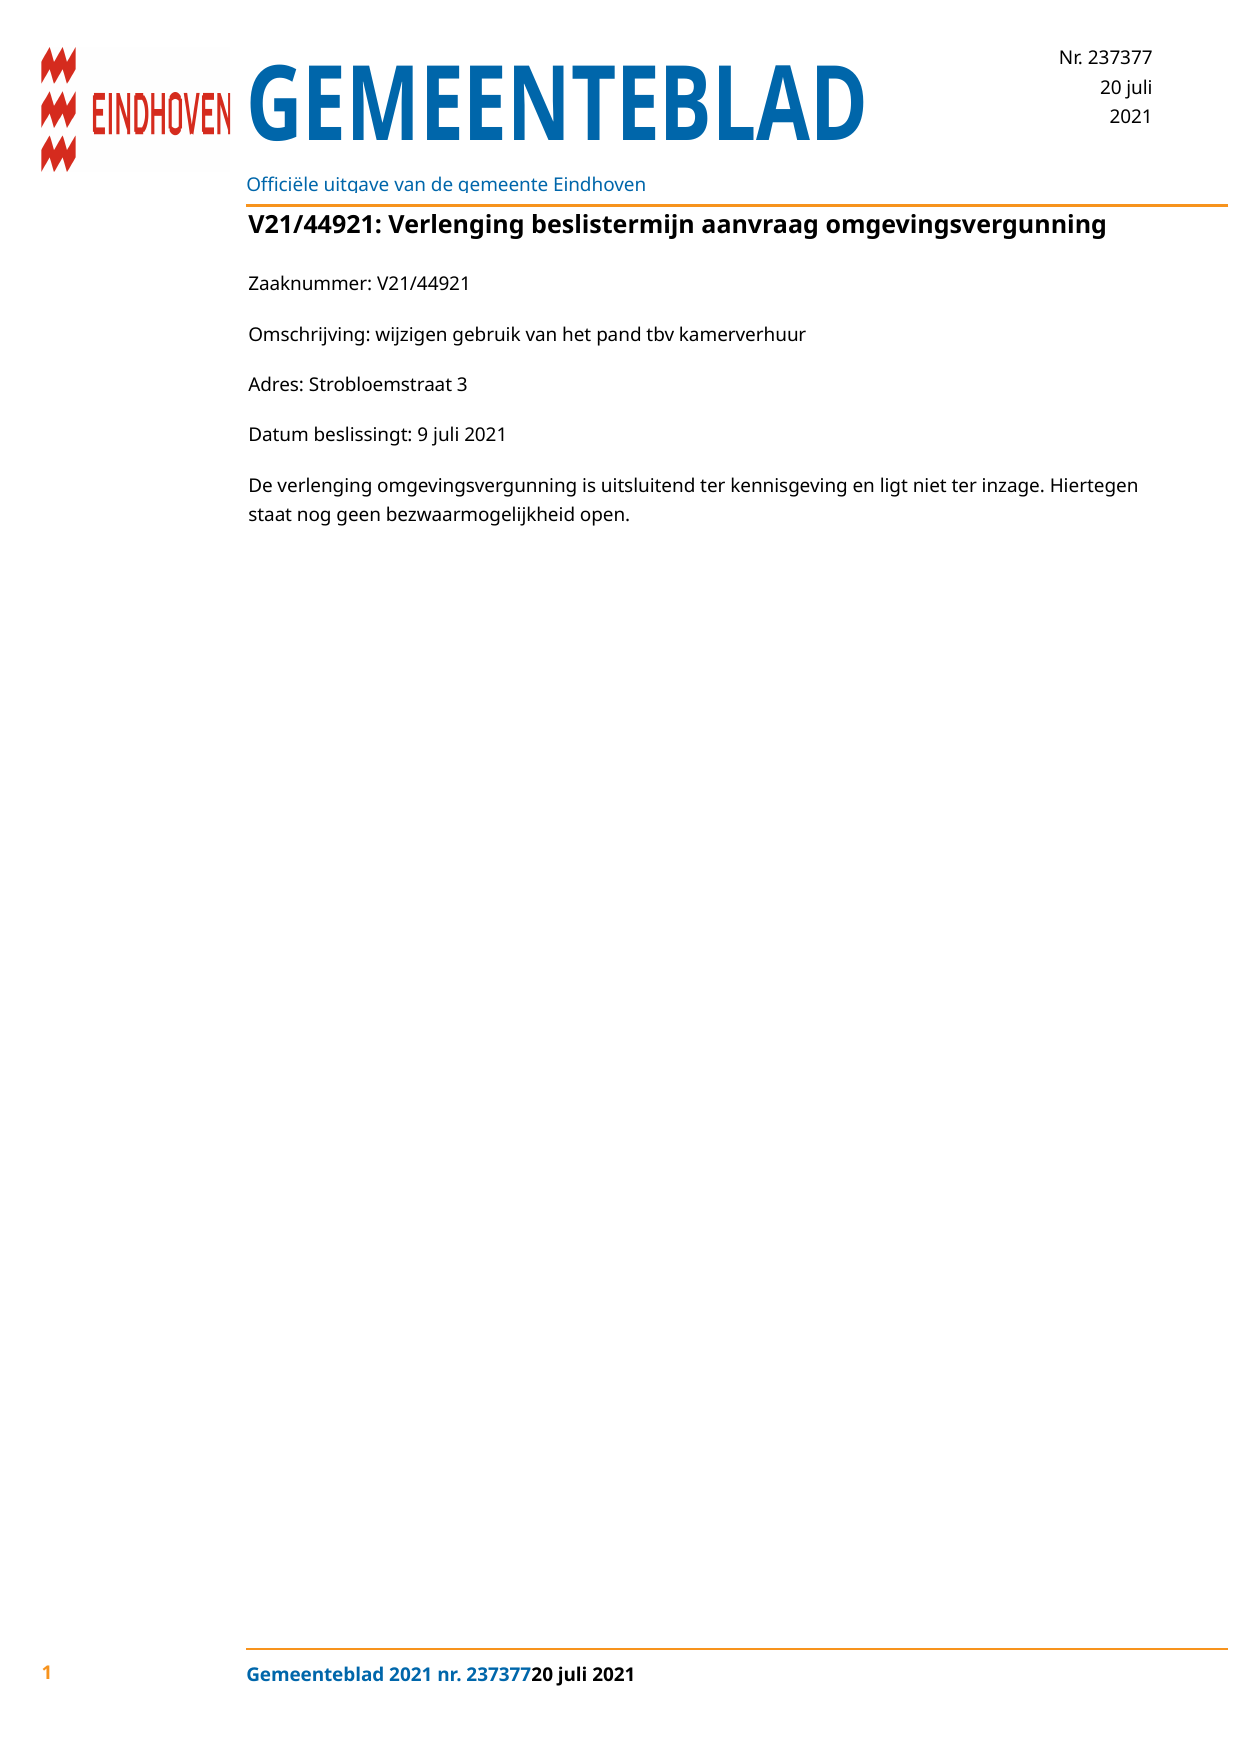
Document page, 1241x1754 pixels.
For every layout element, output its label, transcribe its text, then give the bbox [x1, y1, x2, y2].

text Omschrijving: wijzigen gebruik van het pand tbv kamerverhuur [248, 321, 1152, 346]
text Adres: Strobloemstraat 3 [248, 371, 1152, 397]
text Datum beslissingt: 9 juli 2021 [248, 422, 1152, 447]
text De verlenging omgevingsvergunning is uitsluitend ter kennisgeving en ligt niet ter inzage. Hiertegen staat nog geen bezwaarmogelijkheid open. [248, 472, 1152, 527]
text V21/44921: Verlenging beslistermijn aanvraag omgevingsvergunning [248, 207, 1152, 241]
picture [41, 47, 231, 172]
text Zaaknummer: V21/44921 [248, 270, 1152, 296]
